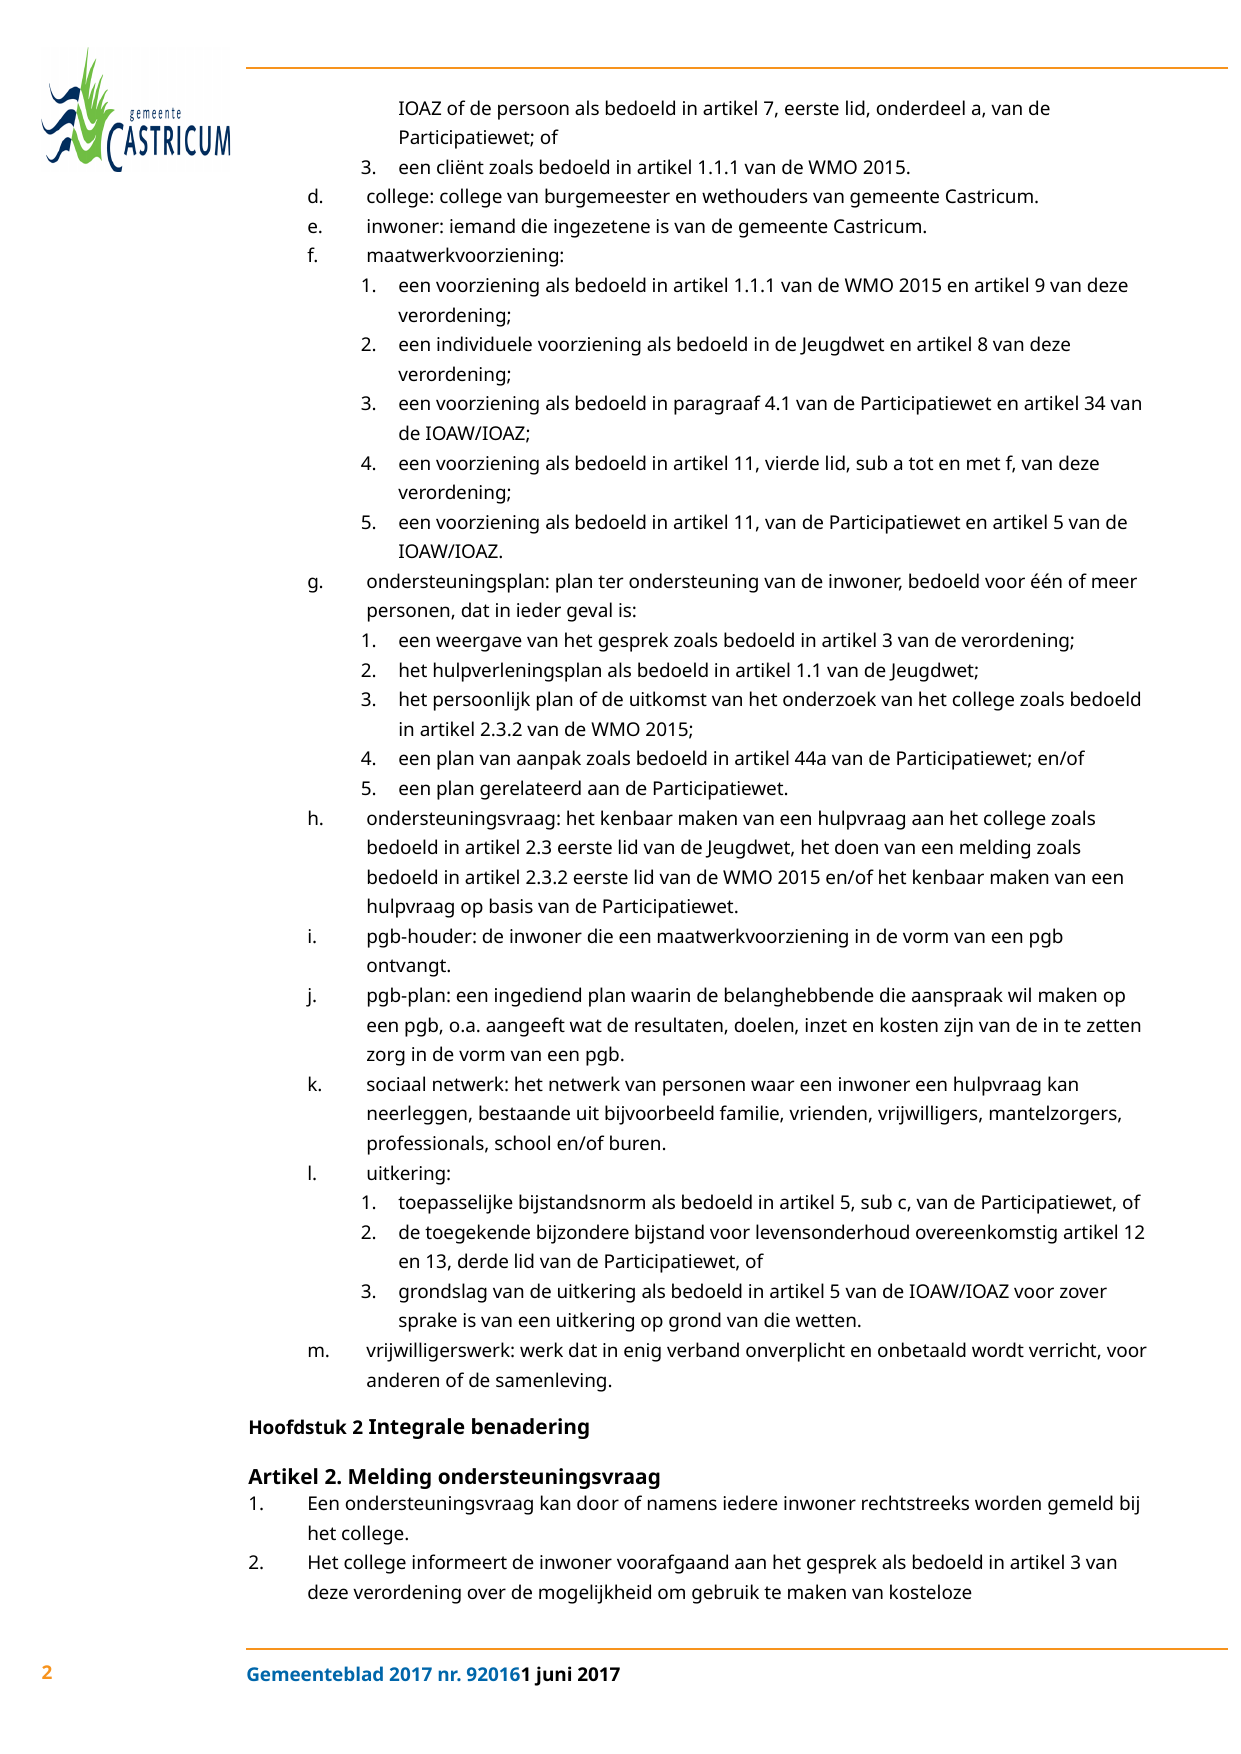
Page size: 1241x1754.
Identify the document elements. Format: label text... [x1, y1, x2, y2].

list inwoner: iemand die ingezetene is van de gemeente Castricum. [307, 213, 1152, 239]
list een weergave van het gesprek zoals bedoeld in artikel 3 van de verordening; [361, 627, 1152, 653]
picture [41, 47, 231, 172]
list een plan gerelateerd aan de Participatiewet. [361, 775, 1152, 801]
list ondersteuningsvraag: het kenbaar maken van een hulpvraag aan het college zoals bedoeld in artikel 2.3 eerste lid van de Jeugdwet, het doen van een melding zoals bedoeld in artikel 2.3.2 eerste lid van de WMO 2015 en/of het kenbaar maken van een hulpvraag op basis van de Participatiewet. [307, 805, 1152, 919]
list sociaal netwerk: het netwerk van personen waar een inwoner een hulpvraag kan neerleggen, bestaande uit bijvoorbeeld familie, vrienden, vrijwilligers, mantelzorgers, professionals, school en/of buren. [307, 1071, 1152, 1156]
list het persoonlijk plan of de uitkomst van het onderzoek van het college zoals bedoeld in artikel 2.3.2 van de WMO 2015; [361, 686, 1152, 742]
list vrijwilligerswerk: werk dat in enig verband onverplicht en onbetaald wordt verricht, voor anderen of de samenleving. [307, 1337, 1152, 1393]
list ondersteuningsplan: plan ter ondersteuning van de inwoner, bedoeld voor één of meer personen, dat in ieder geval is: [307, 568, 1152, 623]
list toepasselijke bijstandsnorm als bedoeld in artikel 5, sub c, van de Participatiewet, of [361, 1189, 1152, 1215]
list pgb-houder: de inwoner die een maatwerkvoorziening in de vorm van een pgb ontvangt. [307, 923, 1152, 978]
list pgb-plan: een ingediend plan waarin de belanghebbende die aanspraak wil maken op een pgb, o.a. aangeeft wat de resultaten, doelen, inzet en kosten zijn van de in te zetten zorg in de vorm van een pgb. [307, 982, 1152, 1067]
list een voorziening als bedoeld in artikel 11, van de Participatiewet en artikel 5 van de IOAW/IOAZ. [361, 509, 1152, 564]
list de toegekende bijzondere bijstand voor levensonderhoud overeenkomstig artikel 12 en 13, derde lid van de Participatiewet, of [361, 1219, 1152, 1274]
list Het college informeert de inwoner voorafgaand aan het gesprek als bedoeld in artikel 3 van deze verordening over de mogelijkheid om gebruik te maken van kosteloze [248, 1549, 1152, 1605]
text Artikel 2. Melding ondersteuningsvraag [248, 1462, 1152, 1490]
text Hoofdstuk 2 Integrale benadering [248, 1412, 1152, 1441]
list een individuele voorziening als bedoeld in de Jeugdwet en artikel 8 van deze verordening; [361, 331, 1152, 387]
list het hulpverleningsplan als bedoeld in artikel 1.1 van de Jeugdwet; [361, 657, 1152, 683]
list een voorziening als bedoeld in paragraaf 4.1 van de Participatiewet en artikel 34 van de IOAW/IOAZ; [361, 391, 1152, 446]
list een voorziening als bedoeld in artikel 1.1.1 van de WMO 2015 en artikel 9 van deze verordening; [361, 272, 1152, 328]
list uitkering: [307, 1160, 1152, 1186]
list een plan van aanpak zoals bedoeld in artikel 44a van de Participatiewet; en/of [361, 746, 1152, 771]
list een cliënt zoals bedoeld in artikel 1.1.1 van de WMO 2015. [361, 154, 1152, 180]
list grondslag van de uitkering als bedoeld in artikel 5 van de IOAW/IOAZ voor zover sprake is van een uitkering op grond van die wetten. [361, 1278, 1152, 1333]
list Een ondersteuningsvraag kan door of namens iedere inwoner rechtstreeks worden gemeld bij het college. [248, 1490, 1152, 1546]
list maatwerkvoorziening: [307, 243, 1152, 268]
list IOAZ of de persoon als bedoeld in artikel 7, eerste lid, onderdeel a, van de Participatiewet; of [361, 95, 1152, 150]
list een voorziening als bedoeld in artikel 11, vierde lid, sub a tot en met f, van deze verordening; [361, 450, 1152, 505]
list college: college van burgemeester en wethouders van gemeente Castricum. [307, 183, 1152, 209]
